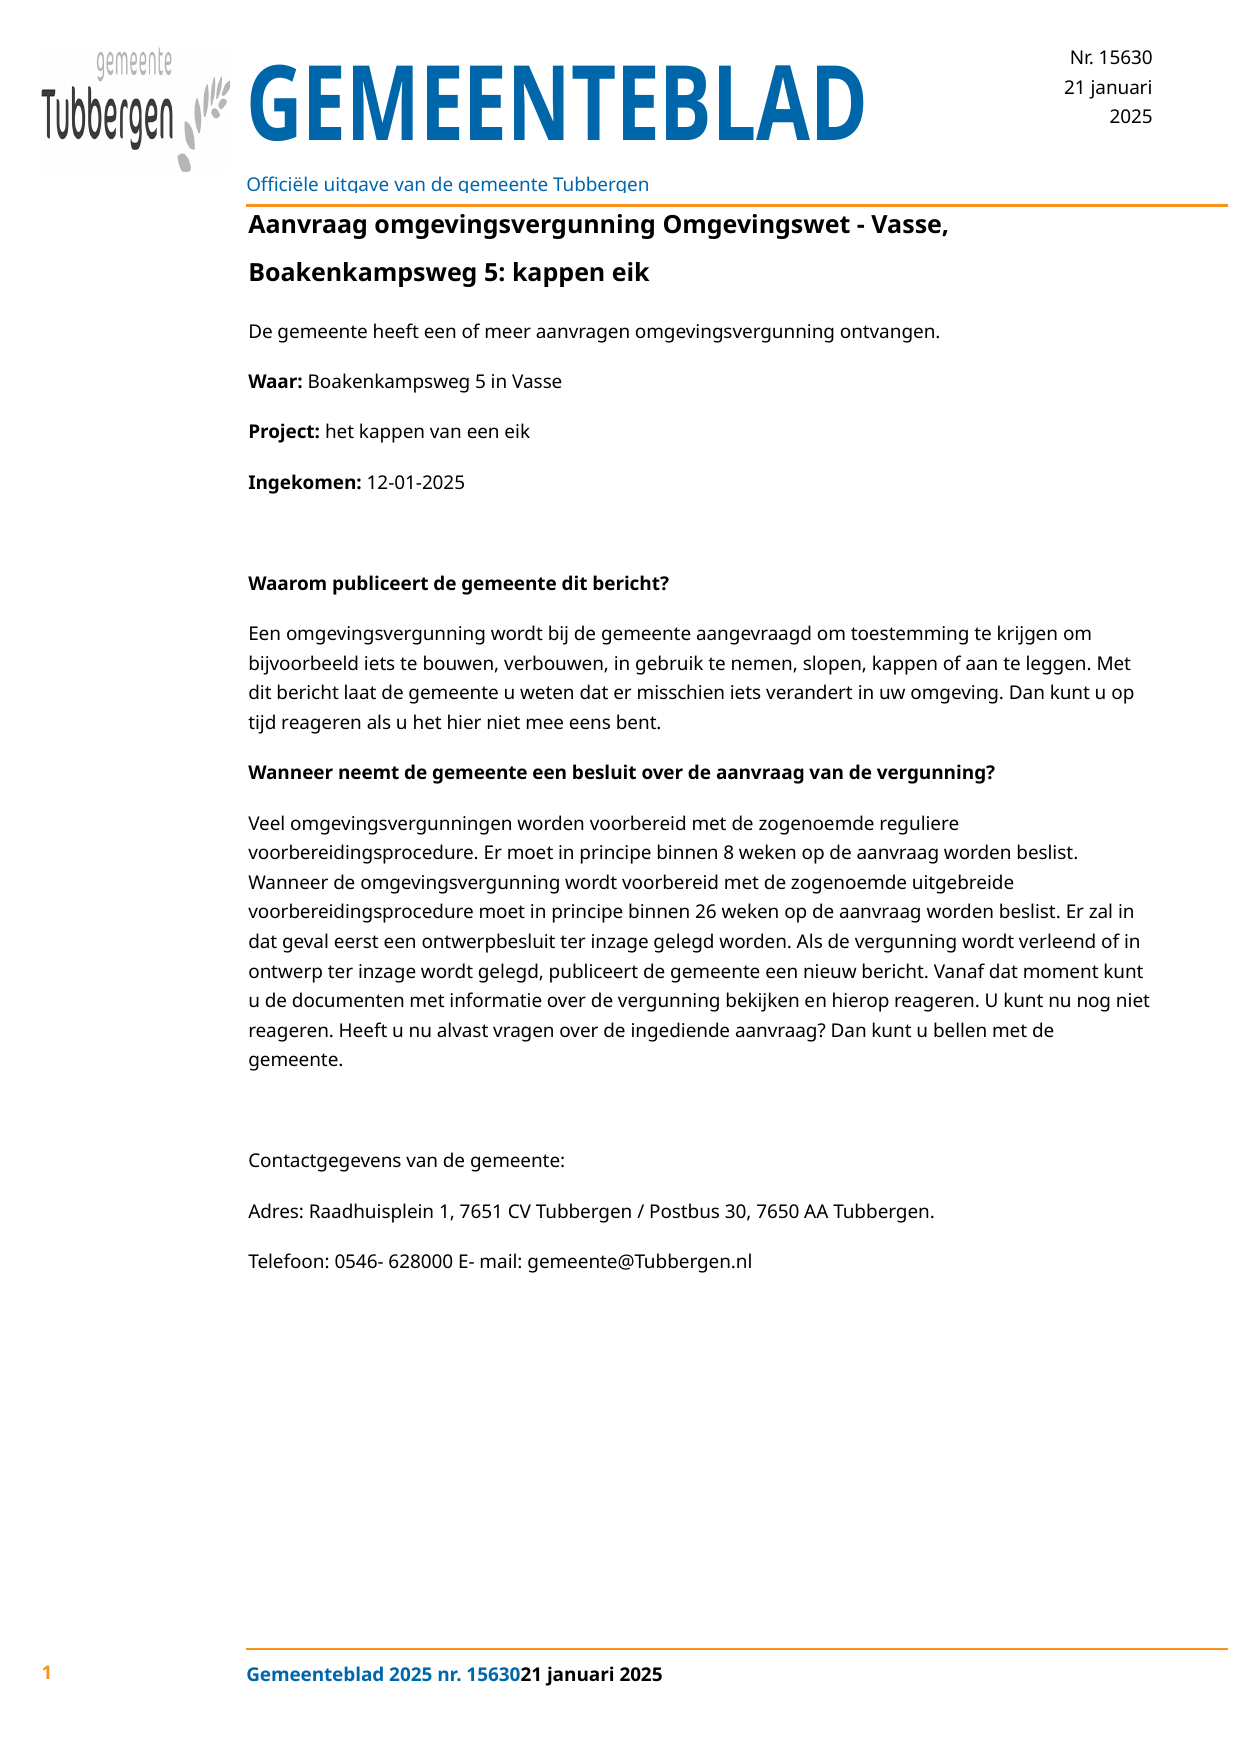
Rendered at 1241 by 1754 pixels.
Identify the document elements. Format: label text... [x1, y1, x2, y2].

text Aanvraag omgevingsvergunning Omgevingswet - Vasse, Boakenkampsweg 5: kappen eik [248, 207, 1152, 288]
text Waar: Boakenkampsweg 5 in Vasse [248, 368, 1152, 394]
text Waarom publiceert de gemeente dit bericht? [248, 570, 1152, 596]
text Telefoon: 0546- 628000 E- mail: gemeente@Tubbergen.nl [248, 1248, 1152, 1274]
text De gemeente heeft een of meer aanvragen omgevingsvergunning ontvangen. [248, 318, 1152, 344]
text Ingekomen: 12-01-2025 [248, 469, 1152, 495]
picture [41, 47, 231, 172]
text Een omgevingsvergunning wordt bij de gemeente aangevraagd om toestemming te krijgen om bijvoorbeeld iets te bouwen, verbouwen, in gebruik te nemen, slopen, kappen of aan te leggen. Met dit bericht laat de gemeente u weten dat er misschien iets verandert in uw omgeving. Dan kunt u op tijd reageren als u het hier niet mee eens bent. [248, 620, 1152, 735]
text Veel omgevingsvergunningen worden voorbereid met de zogenoemde reguliere voorbereidingsprocedure. Er moet in principe binnen 8 weken op de aanvraag worden beslist. Wanneer de omgevingsvergunning wordt voorbereid met de zogenoemde uitgebreide voorbereidingsprocedure moet in principe binnen 26 weken op de aanvraag worden beslist. Er zal in dat geval eerst een ontwerpbesluit ter inzage gelegd worden. Als de vergunning wordt verleend of in ontwerp ter inzage wordt gelegd, publiceert de gemeente een nieuw bericht. Vanaf dat moment kunt u de documenten met informatie over de vergunning bekijken en hierop reageren. U kunt nu nog niet reageren. Heeft u nu alvast vragen over de ingediende aanvraag? Dan kunt u bellen met de gemeente. [248, 810, 1152, 1072]
text Wanneer neemt de gemeente een besluit over de aanvraag van de vergunning? [248, 759, 1152, 785]
text Contactgegevens van de gemeente: [248, 1147, 1152, 1173]
text Project: het kappen van een eik [248, 419, 1152, 444]
text Adres: Raadhuisplein 1, 7651 CV Tubbergen / Postbus 30, 7650 AA Tubbergen. [248, 1198, 1152, 1224]
